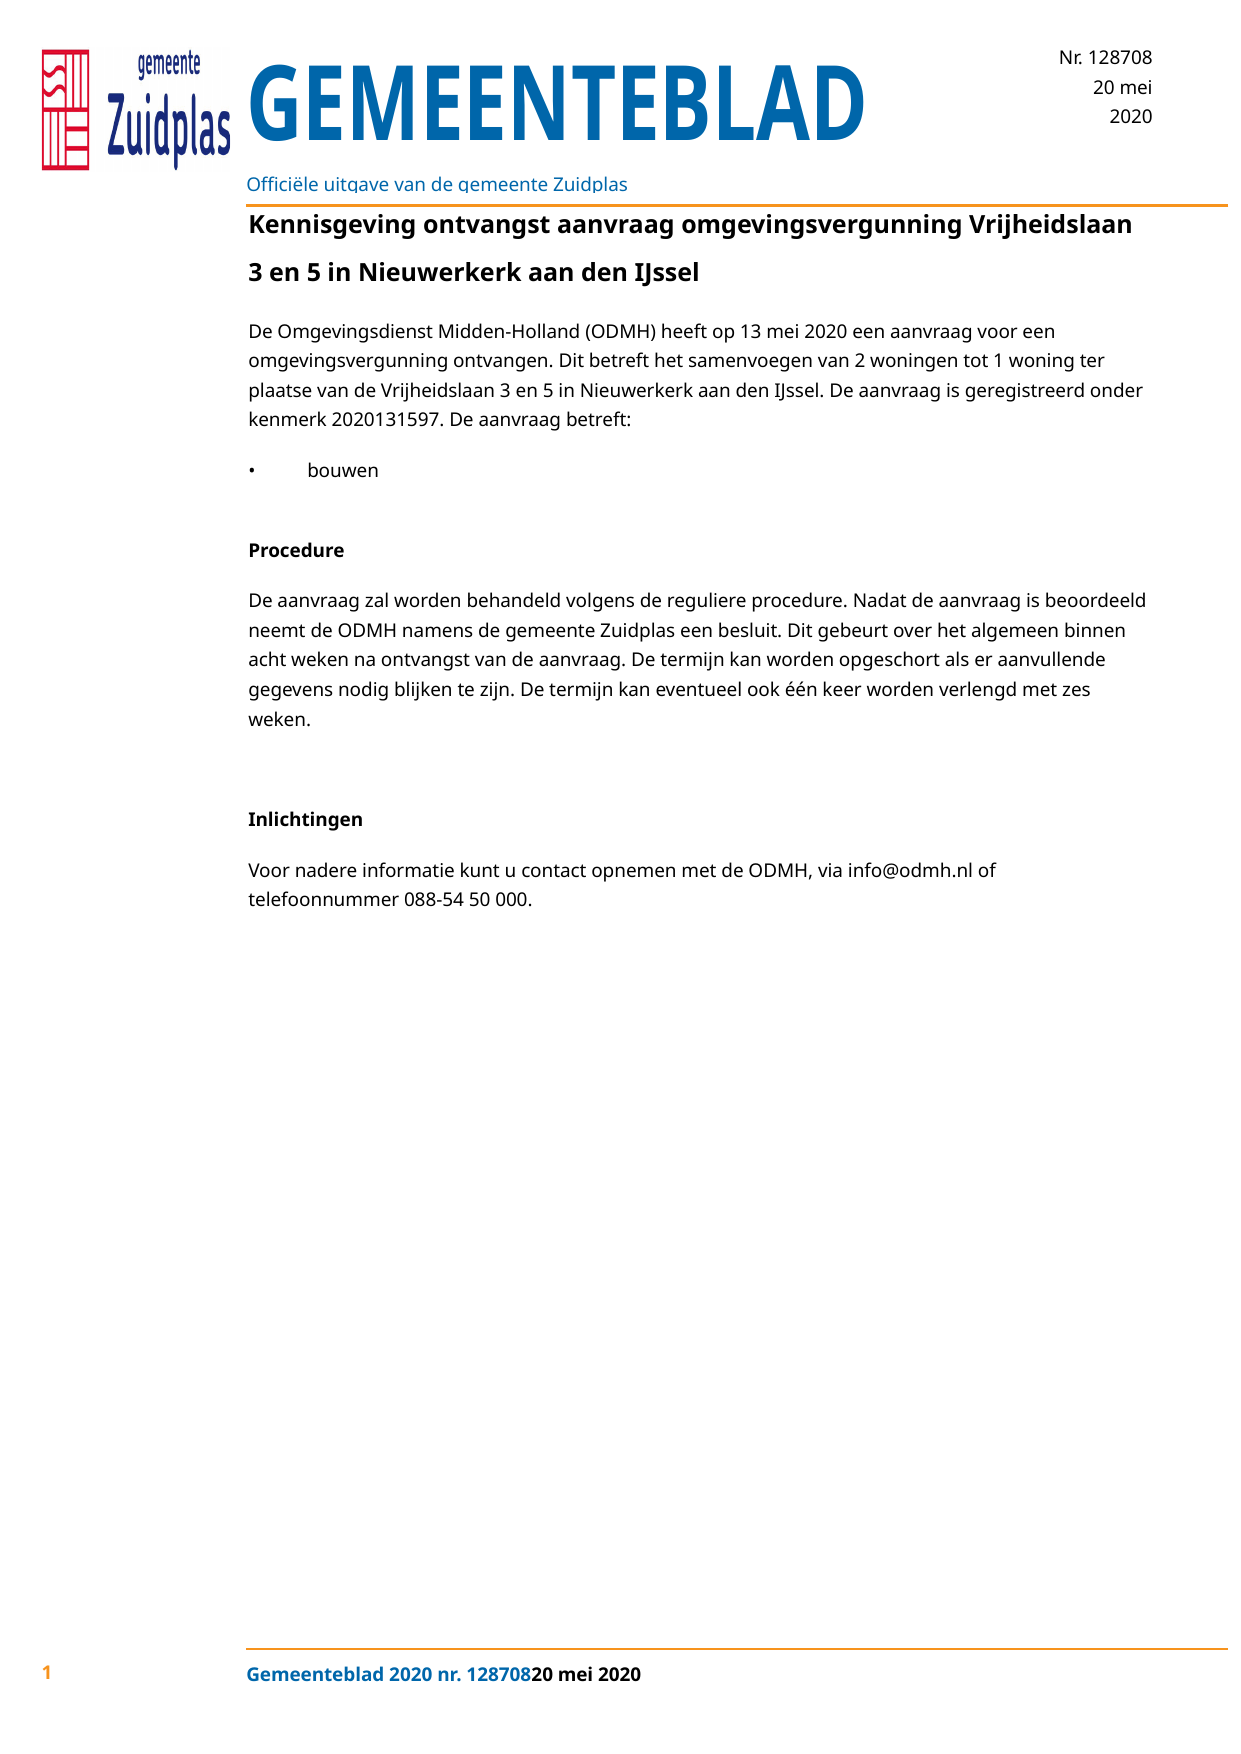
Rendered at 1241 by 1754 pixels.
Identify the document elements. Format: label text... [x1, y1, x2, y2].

text Procedure [248, 537, 1152, 563]
picture [41, 47, 231, 172]
text Inlichtingen [248, 807, 1152, 832]
list bouwen [248, 457, 1152, 483]
text De aanvraag zal worden behandeld volgens de reguliere procedure. Nadat de aanvraag is beoordeeld neemt de ODMH namens de gemeente Zuidplas een besluit. Dit gebeurt over het algemeen binnen acht weken na ontvangst van de aanvraag. De termijn kan worden opgeschort als er aanvullende gegevens nodig blijken te zijn. De termijn kan eventueel ook één keer worden verlengd met zes weken. [248, 587, 1152, 732]
text Kennisgeving ontvangst aanvraag omgevingsvergunning Vrijheidslaan 3 en 5 in Nieuwerkerk aan den IJssel [248, 207, 1152, 288]
text De Omgevingsdienst Midden-Holland (ODMH) heeft op 13 mei 2020 een aanvraag voor een omgevingsvergunning ontvangen. Dit betreft het samenvoegen van 2 woningen tot 1 woning ter plaatse van de Vrijheidslaan 3 en 5 in Nieuwerkerk aan den IJssel. De aanvraag is geregistreerd onder kenmerk 2020131597. De aanvraag betreft: [248, 318, 1152, 432]
text Voor nadere informatie kunt u contact opnemen met de ODMH, via info@odmh.nl of telefoonnummer 088-54 50 000. [248, 857, 1152, 912]
